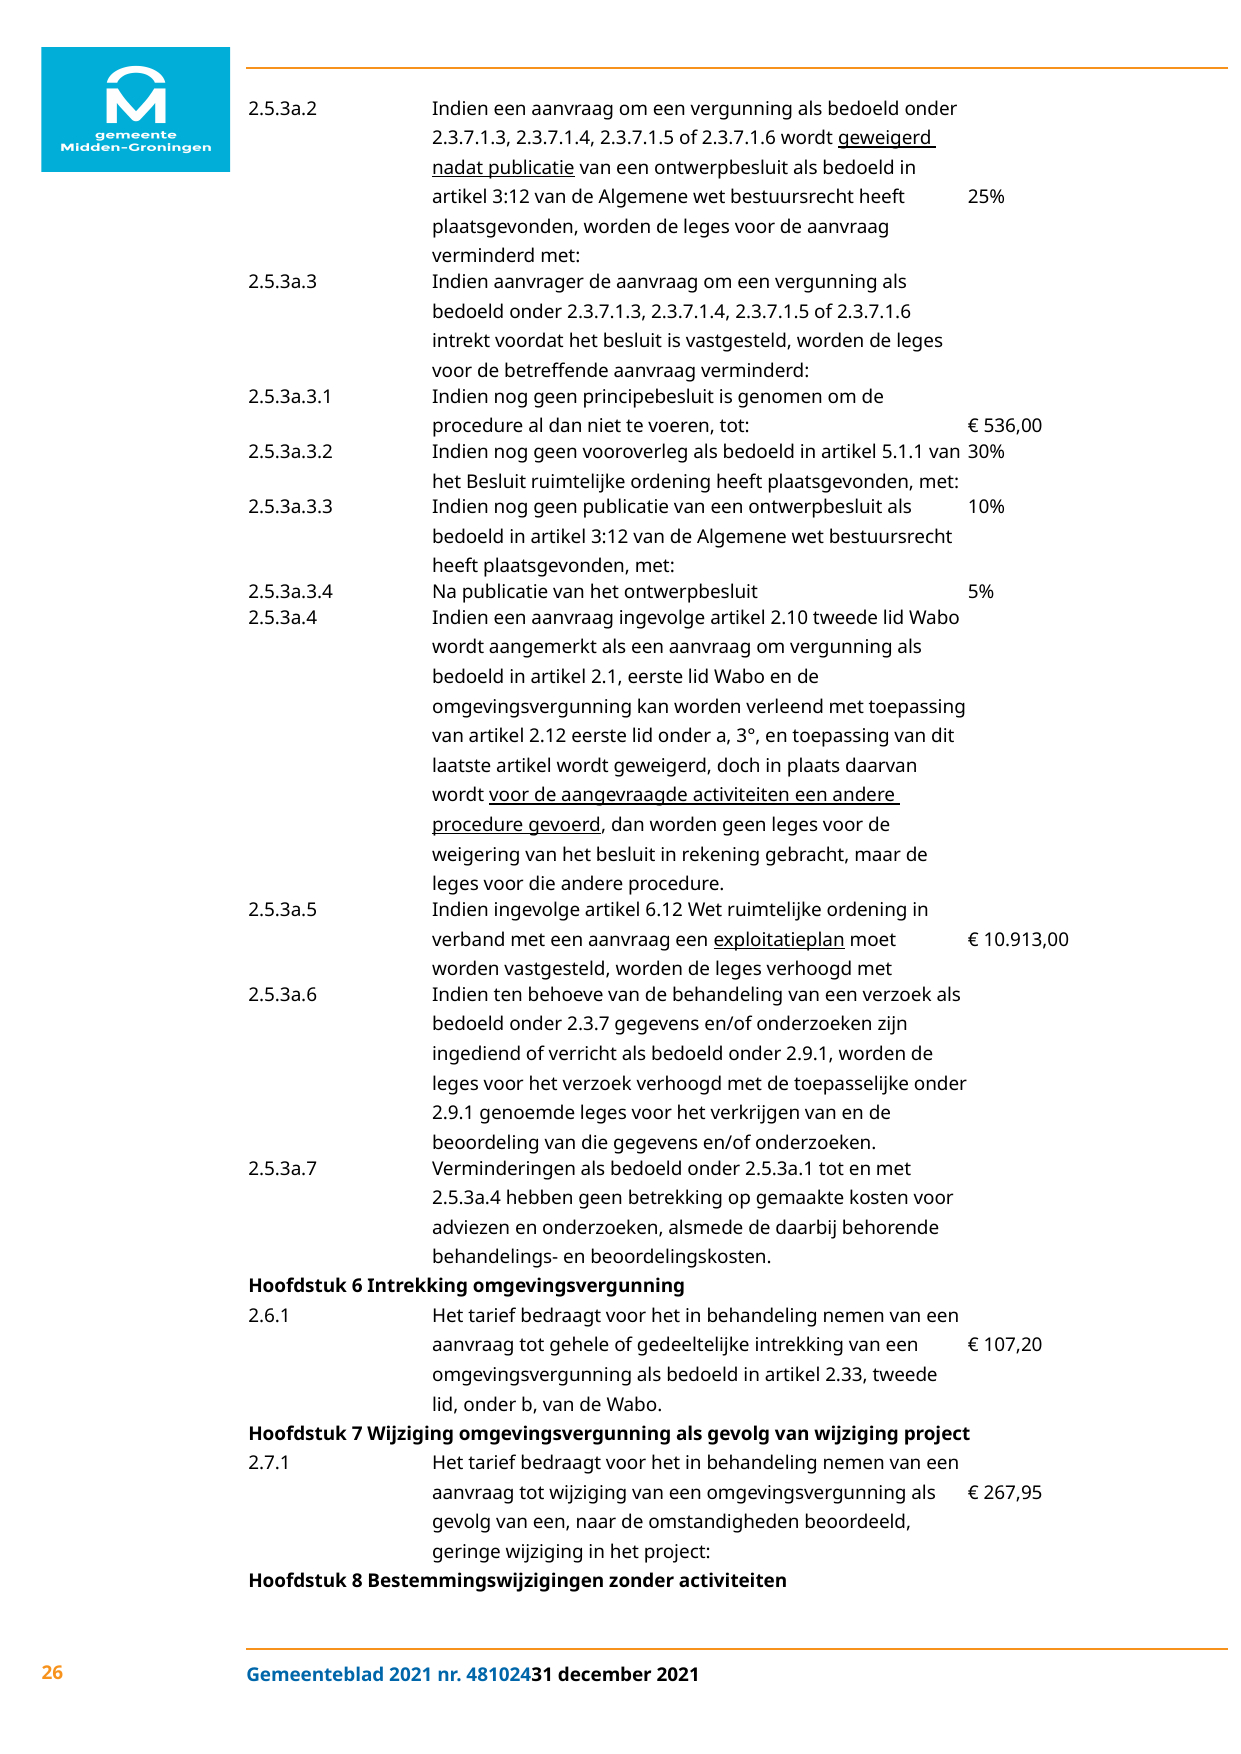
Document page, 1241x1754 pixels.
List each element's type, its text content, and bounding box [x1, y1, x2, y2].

table_cell 2.5.3a.7 [248, 1155, 432, 1269]
table_cell 2.5.3a.2 [248, 95, 432, 268]
table_cell 10% [968, 494, 1152, 578]
table_cell € 10.913,00 [968, 896, 1152, 981]
table_cell 30% [968, 438, 1152, 493]
table_cell Indien ingevolge artikel 6.12 Wet ruimtelijke ordening in verband met een aanvraag een exploitatieplan moet worden vastgesteld, worden de leges verhoogd met [432, 896, 968, 981]
table_cell € 536,00 [968, 383, 1152, 438]
picture [108, 66, 164, 82]
table_cell Verminderingen als bedoeld onder 2.5.3a.1 tot en met 2.5.3a.4 hebben geen betrekking op gemaakte kosten voor adviezen en onderzoeken, alsmede de daarbij behorende behandelings- en beoordelingskosten. [432, 1155, 968, 1269]
table_cell 25% [968, 95, 1152, 268]
table_header Het tarief bedraagt voor het in behandeling nemen van een aanvraag tot gehele of gedeeltelijke intrekking van een omgevingsvergunning als bedoeld in artikel 2.33, tweede lid, onder b, van de Wabo. [432, 1302, 968, 1417]
table_cell 2.5.3a.5 [248, 896, 432, 981]
table_header 2.7.1 [248, 1450, 432, 1564]
text Hoofdstuk 7 Wijziging omgevingsvergunning als gevolg van wijziging project [248, 1420, 1152, 1446]
table_header Het tarief bedraagt voor het in behandeling nemen van een aanvraag tot wijziging van een omgevingsvergunning als gevolg van een, naar de omstandigheden beoordeeld, geringe wijziging in het project: [432, 1450, 968, 1564]
text Hoofdstuk 8 Bestemmingswijzigingen zonder activiteiten [248, 1567, 1152, 1593]
table_cell 2.5.3a.3.1 [248, 383, 432, 438]
table_cell 2.5.3a.3.3 [248, 494, 432, 578]
table_cell [968, 269, 1152, 383]
table_cell Indien een aanvraag om een vergunning als bedoeld onder 2.3.7.1.3, 2.3.7.1.4, 2.3.7.1.5 of 2.3.7.1.6 wordt geweigerd nadat publicatie van een ontwerpbesluit als bedoeld in artikel 3:12 van de Algemene wet bestuursrecht heeft plaatsgevonden, worden de leges voor de aanvraag verminderd met: [432, 95, 968, 268]
table_cell [968, 604, 1152, 896]
table_cell Indien een aanvraag ingevolge artikel 2.10 tweede lid Wabo wordt aangemerkt als een aanvraag om vergunning als bedoeld in artikel 2.1, eerste lid Wabo en de omgevingsvergunning kan worden verleend met toepassing van artikel 2.12 eerste lid onder a, 3°, en toepassing van dit laatste artikel wordt geweigerd, doch in plaats daarvan wordt voor de aangevraagde activiteiten een andere procedure gevoerd, dan worden geen leges voor de weigering van het besluit in rekening gebracht, maar de leges voor die andere procedure. [432, 604, 968, 896]
table_cell 2.5.3a.3.4 [248, 579, 432, 604]
table_cell 2.5.3a.3.2 [248, 438, 432, 493]
table_header 2.6.1 [248, 1302, 432, 1417]
picture [107, 89, 165, 122]
table_header € 107,20 [968, 1302, 1152, 1417]
text Hoofdstuk 6 Intrekking omgevingsvergunning [248, 1272, 1152, 1298]
table_cell [968, 981, 1152, 1155]
table_cell 2.5.3a.4 [248, 604, 432, 896]
table_cell Indien nog geen vooroverleg als bedoeld in artikel 5.1.1 van het Besluit ruimtelijke ordening heeft plaatsgevonden, met: [432, 438, 968, 493]
table_cell Indien nog geen publicatie van een ontwerpbesluit als bedoeld in artikel 3:12 van de Algemene wet bestuursrecht heeft plaatsgevonden, met: [432, 494, 968, 578]
picture [184, 146, 190, 153]
table_cell 2.5.3a.6 [248, 981, 432, 1155]
table_cell Indien ten behoeve van de behandeling van een verzoek als bedoeld onder 2.3.7 gegevens en/of onderzoeken zijn ingediend of verricht als bedoeld onder 2.9.1, worden de leges voor het verzoek verhoogd met de toepasselijke onder 2.9.1 genoemde leges voor het verkrijgen van en de beoordeling van die gegevens en/of onderzoeken. [432, 981, 968, 1155]
table_cell Indien nog geen principebesluit is genomen om de procedure al dan niet te voeren, tot: [432, 383, 968, 438]
table_header € 267,95 [968, 1450, 1152, 1564]
table_cell Indien aanvrager de aanvraag om een vergunning als bedoeld onder 2.3.7.1.3, 2.3.7.1.4, 2.3.7.1.5 of 2.3.7.1.6 intrekt voordat het besluit is vastgesteld, worden de leges voor de betreffende aanvraag verminderd: [432, 269, 968, 383]
table_cell [968, 1155, 1152, 1269]
table_cell Na publicatie van het ontwerpbesluit [432, 579, 968, 604]
table_cell 2.5.3a.3 [248, 269, 432, 383]
table_cell 5% [968, 579, 1152, 604]
